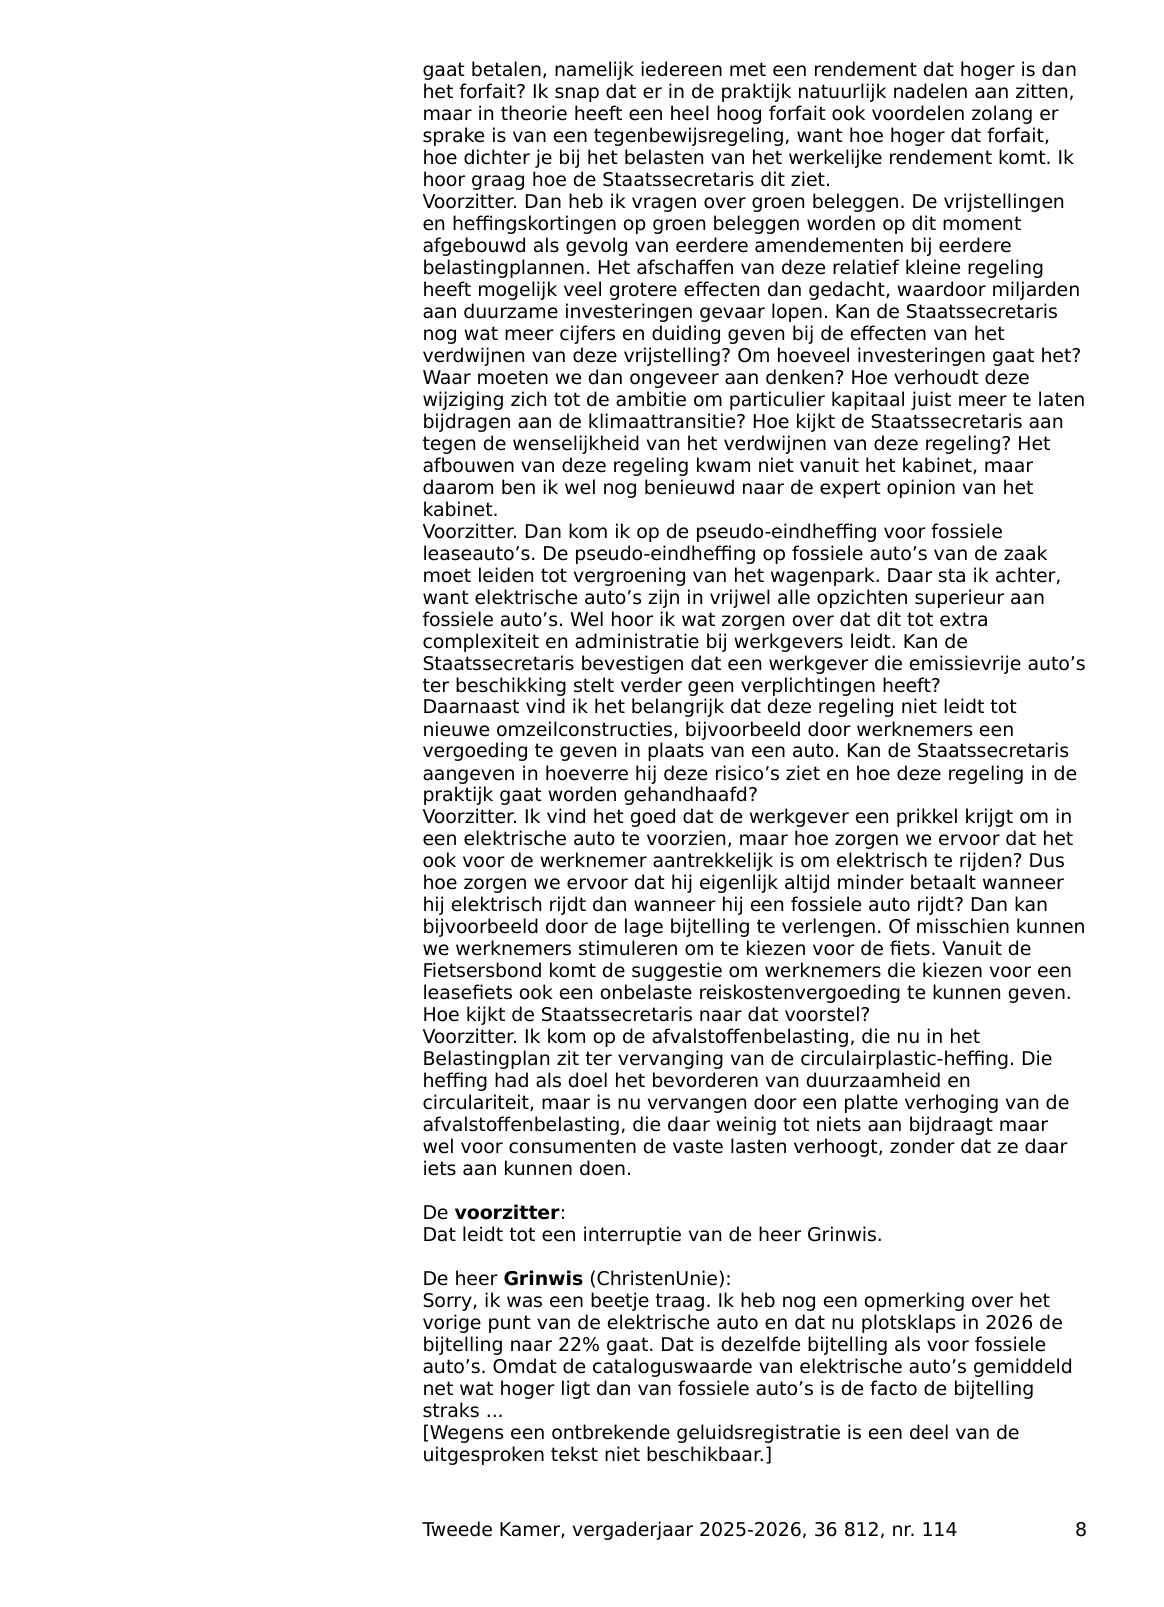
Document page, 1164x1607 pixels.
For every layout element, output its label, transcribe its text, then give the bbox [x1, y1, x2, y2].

text Daarnaast vind ik het belangrijk dat deze regeling niet leidt tot nieuwe omzeilconstructies, bijvoorbeeld door werknemers een vergoeding te geven in plaats van een auto. Kan de Staatssecretaris aangeven in hoeverre hij deze risico’s ziet en hoe deze regeling in de praktijk gaat worden gehandhaafd? [422, 696, 1087, 806]
text Voorzitter. Ik vind het goed dat de werkgever een prikkel krijgt om in een elektrische auto te voorzien, maar hoe zorgen we ervoor dat het ook voor de werknemer aantrekkelijk is om elektrisch te rijden? Dus hoe zorgen we ervoor dat hij eigenlijk altijd minder betaalt wanneer hij elektrisch rijdt dan wanneer hij een fossiele auto rijdt? Dan kan bijvoorbeeld door de lage bijtelling te verlengen. Of misschien kunnen we werknemers stimuleren om te kiezen voor de fiets. Vanuit de Fietsersbond komt de suggestie om werknemers die kiezen voor een leasefiets ook een onbelaste reiskostenvergoeding te kunnen geven. Hoe kijkt de Staatssecretaris naar dat voorstel? [422, 806, 1087, 1026]
text Voorzitter. Dan kom ik op de pseudo-eindheffing voor fossiele leaseauto’s. De pseudo-eindheffing op fossiele auto’s van de zaak moet leiden tot vergroening van het wagenpark. Daar sta ik achter, want elektrische auto’s zijn in vrijwel alle opzichten superieur aan fossiele auto’s. Wel hoor ik wat zorgen over dat dit tot extra complexiteit en administratie bij werkgevers leidt. Kan de Staatssecretaris bevestigen dat een werkgever die emissievrije auto’s ter beschikking stelt verder geen verplichtingen heeft? [422, 521, 1087, 696]
text Voorzitter. Ik kom op de afvalstoffenbelasting, die nu in het Belastingplan zit ter vervanging van de circulairplastic-heffing. Die heffing had als doel het bevorderen van duurzaamheid en circulariteit, maar is nu vervangen door een platte verhoging van de afvalstoffenbelasting, die daar weinig tot niets aan bijdraagt maar wel voor consumenten de vaste lasten verhoogt, zonder dat ze daar iets aan kunnen doen. [422, 1026, 1087, 1180]
text De voorzitter: [422, 1202, 1087, 1224]
text De heer Grinwis (ChristenUnie): [422, 1268, 1087, 1290]
text [Wegens een ontbrekende geluidsregistratie is een deel van de uitgesproken tekst niet beschikbaar.] [422, 1422, 1087, 1466]
text Voorzitter. Dan heb ik vragen over groen beleggen. De vrijstellingen en heffingskortingen op groen beleggen worden op dit moment afgebouwd als gevolg van eerdere amendementen bij eerdere belastingplannen. Het afschaffen van deze relatief kleine regeling heeft mogelijk veel grotere effecten dan gedacht, waardoor miljarden aan duurzame investeringen gevaar lopen. Kan de Staatssecretaris nog wat meer cijfers en duiding geven bij de effecten van het verdwijnen van deze vrijstelling? Om hoeveel investeringen gaat het? Waar moeten we dan ongeveer aan denken? Hoe verhoudt deze wijziging zich tot de ambitie om particulier kapitaal juist meer te laten bijdragen aan de klimaattransitie? Hoe kijkt de Staatssecretaris aan tegen de wenselijkheid van het verdwijnen van deze regeling? Het afbouwen van deze regeling kwam niet vanuit het kabinet, maar daarom ben ik wel nog benieuwd naar de expert opinion van het kabinet. [422, 191, 1087, 521]
text gaat betalen, namelijk iedereen met een rendement dat hoger is dan het forfait? Ik snap dat er in de praktijk natuurlijk nadelen aan zitten, maar in theorie heeft een heel hoog forfait ook voordelen zolang er sprake is van een tegenbewijsregeling, want hoe hoger dat forfait, hoe dichter je bij het belasten van het werkelijke rendement komt. Ik hoor graag hoe de Staatssecretaris dit ziet. [422, 59, 1087, 191]
text Dat leidt tot een interruptie van de heer Grinwis. [422, 1224, 1087, 1246]
text Sorry, ik was een beetje traag. Ik heb nog een opmerking over het vorige punt van de elektrische auto en dat nu plotsklaps in 2026 de bijtelling naar 22% gaat. Dat is dezelfde bijtelling als voor fossiele auto’s. Omdat de cataloguswaarde van elektrische auto’s gemiddeld net wat hoger ligt dan van fossiele auto’s is de facto de bijtelling straks ... [422, 1290, 1087, 1422]
